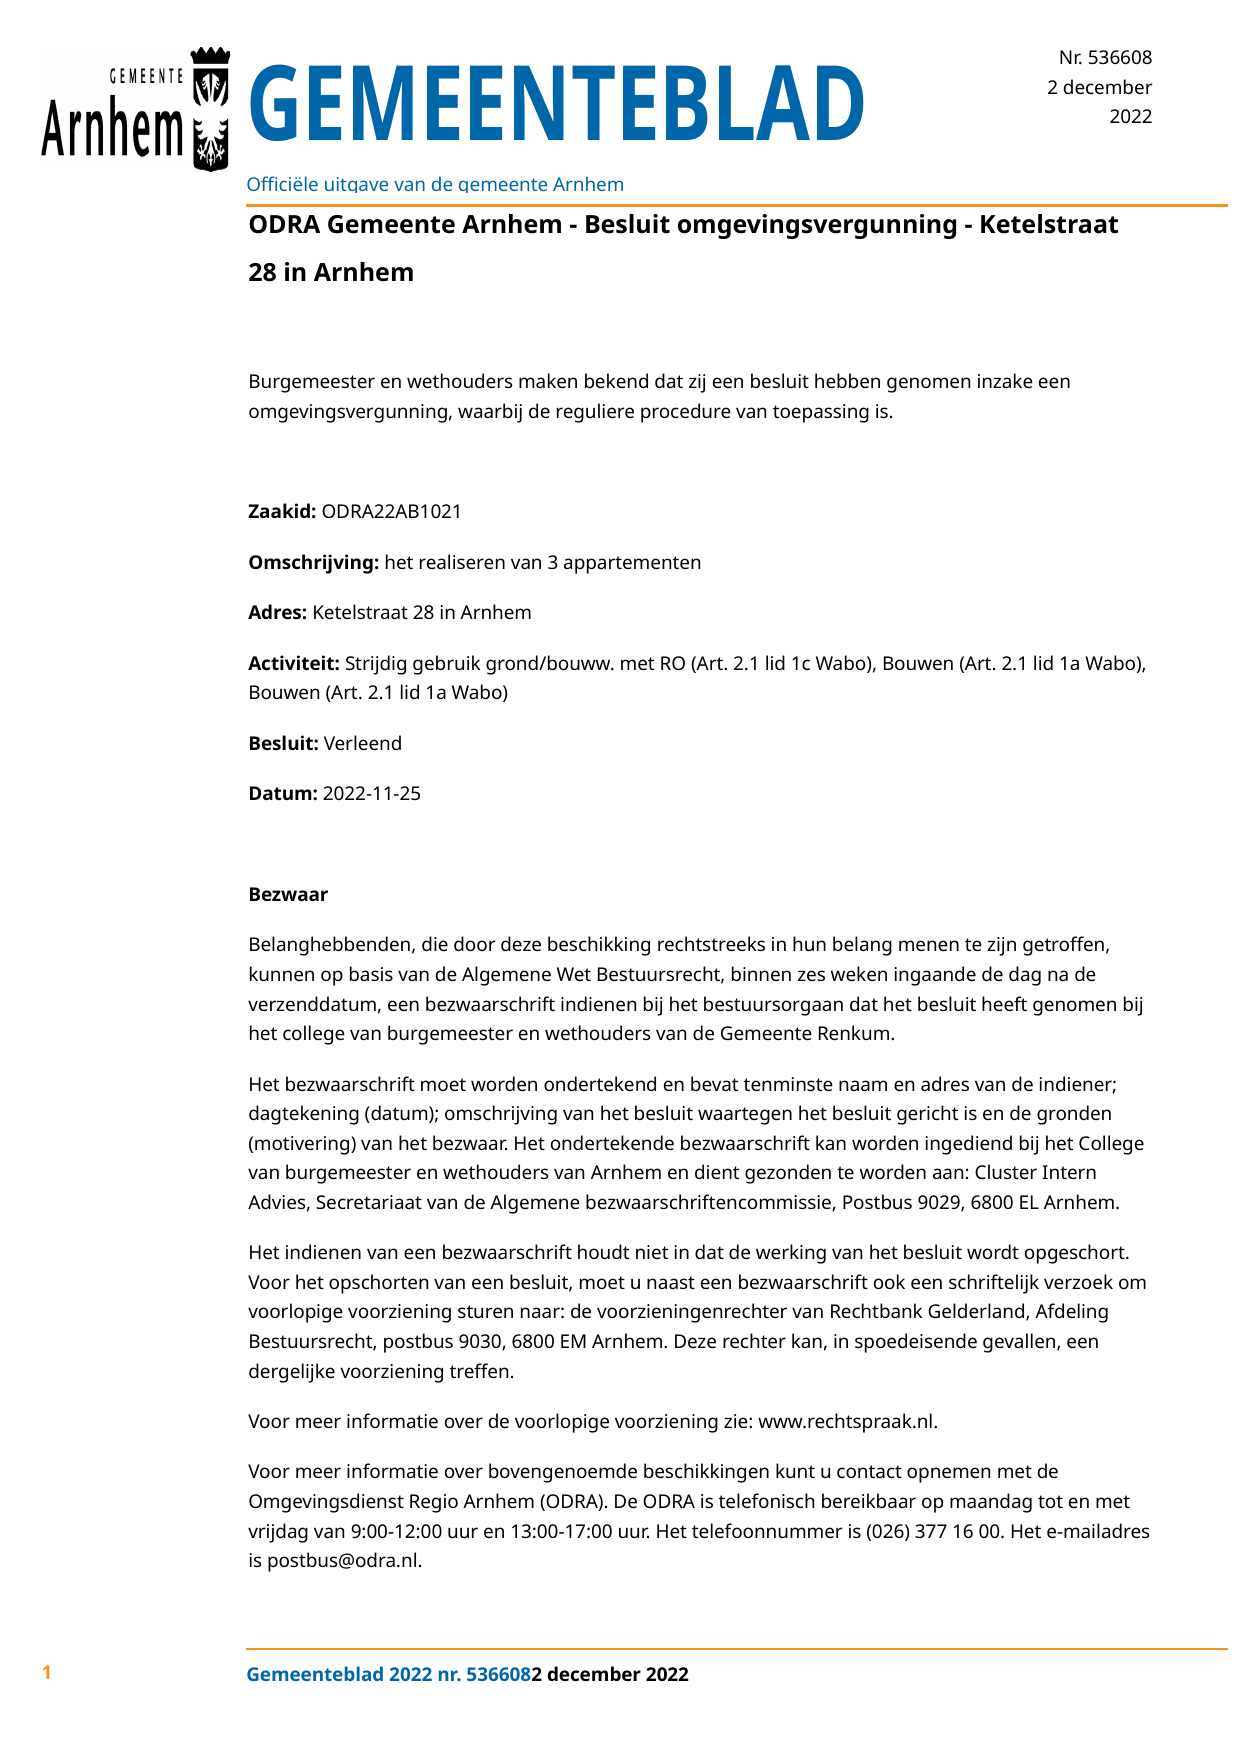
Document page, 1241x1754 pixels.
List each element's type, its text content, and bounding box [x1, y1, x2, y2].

text Omschrijving: het realiseren van 3 appartementen [248, 549, 1152, 575]
text Het indienen van een bezwaarschrift houdt niet in dat de werking van het besluit wordt opgeschort. Voor het opschorten van een besluit, moet u naast een bezwaarschrift ook een schriftelijk verzoek om voorlopige voorziening sturen naar: de voorzieningenrechter van Rechtbank Gelderland, Afdeling Bestuursrecht, postbus 9030, 6800 EM Arnhem. Deze rechter kan, in spoedeisende gevallen, een dergelijke voorziening treffen. [248, 1239, 1152, 1384]
text Activiteit: Strijdig gebruik grond/bouww. met RO (Art. 2.1 lid 1c Wabo), Bouwen (Art. 2.1 lid 1a Wabo), Bouwen (Art. 2.1 lid 1a Wabo) [248, 650, 1152, 705]
text Burgemeester en wethouders maken bekend dat zij een besluit hebben genomen inzake een omgevingsvergunning, waarbij de reguliere procedure van toepassing is. [248, 368, 1152, 424]
text ODRA Gemeente Arnhem - Besluit omgevingsvergunning - Ketelstraat 28 in Arnhem [248, 207, 1152, 288]
text Belanghebbenden, die door deze beschikking rechtstreeks in hun belang menen te zijn getroffen, kunnen op basis van de Algemene Wet Bestuursrecht, binnen zes weken ingaande de dag na de verzenddatum, een bezwaarschrift indienen bij het bestuursorgaan dat het besluit heeft genomen bij het college van burgemeester en wethouders van de Gemeente Renkum. [248, 932, 1152, 1046]
text Voor meer informatie over de voorlopige voorziening zie: www.rechtspraak.nl. [248, 1408, 1152, 1434]
text Bezwaar [248, 881, 1152, 907]
text Voor meer informatie over bovengenoemde beschikkingen kunt u contact opnemen met de Omgevingsdienst Regio Arnhem (ODRA). De ODRA is telefonisch bereikbaar op maandag tot en met vrijdag van 9:00-12:00 uur en 13:00-17:00 uur. Het telefoonnummer is (026) 377 16 00. Het e-mailadres is postbus@odra.nl. [248, 1459, 1152, 1573]
text Besluit: Verleend [248, 730, 1152, 756]
text Zaakid: ODRA22AB1021 [248, 499, 1152, 524]
text Adres: Ketelstraat 28 in Arnhem [248, 599, 1152, 625]
picture [41, 47, 231, 172]
text Het bezwaarschrift moet worden ondertekend en bevat tenminste naam en adres van de indiener; dagtekening (datum); omschrijving van het besluit waartegen het besluit gericht is en de gronden (motivering) van het bezwaar. Het ondertekende bezwaarschrift kan worden ingediend bij het College van burgemeester en wethouders van Arnhem en dient gezonden te worden aan: Cluster Intern Advies, Secretariaat van de Algemene bezwaarschriftencommissie, Postbus 9029, 6800 EL Arnhem. [248, 1071, 1152, 1215]
text Datum: 2022-11-25 [248, 780, 1152, 806]
